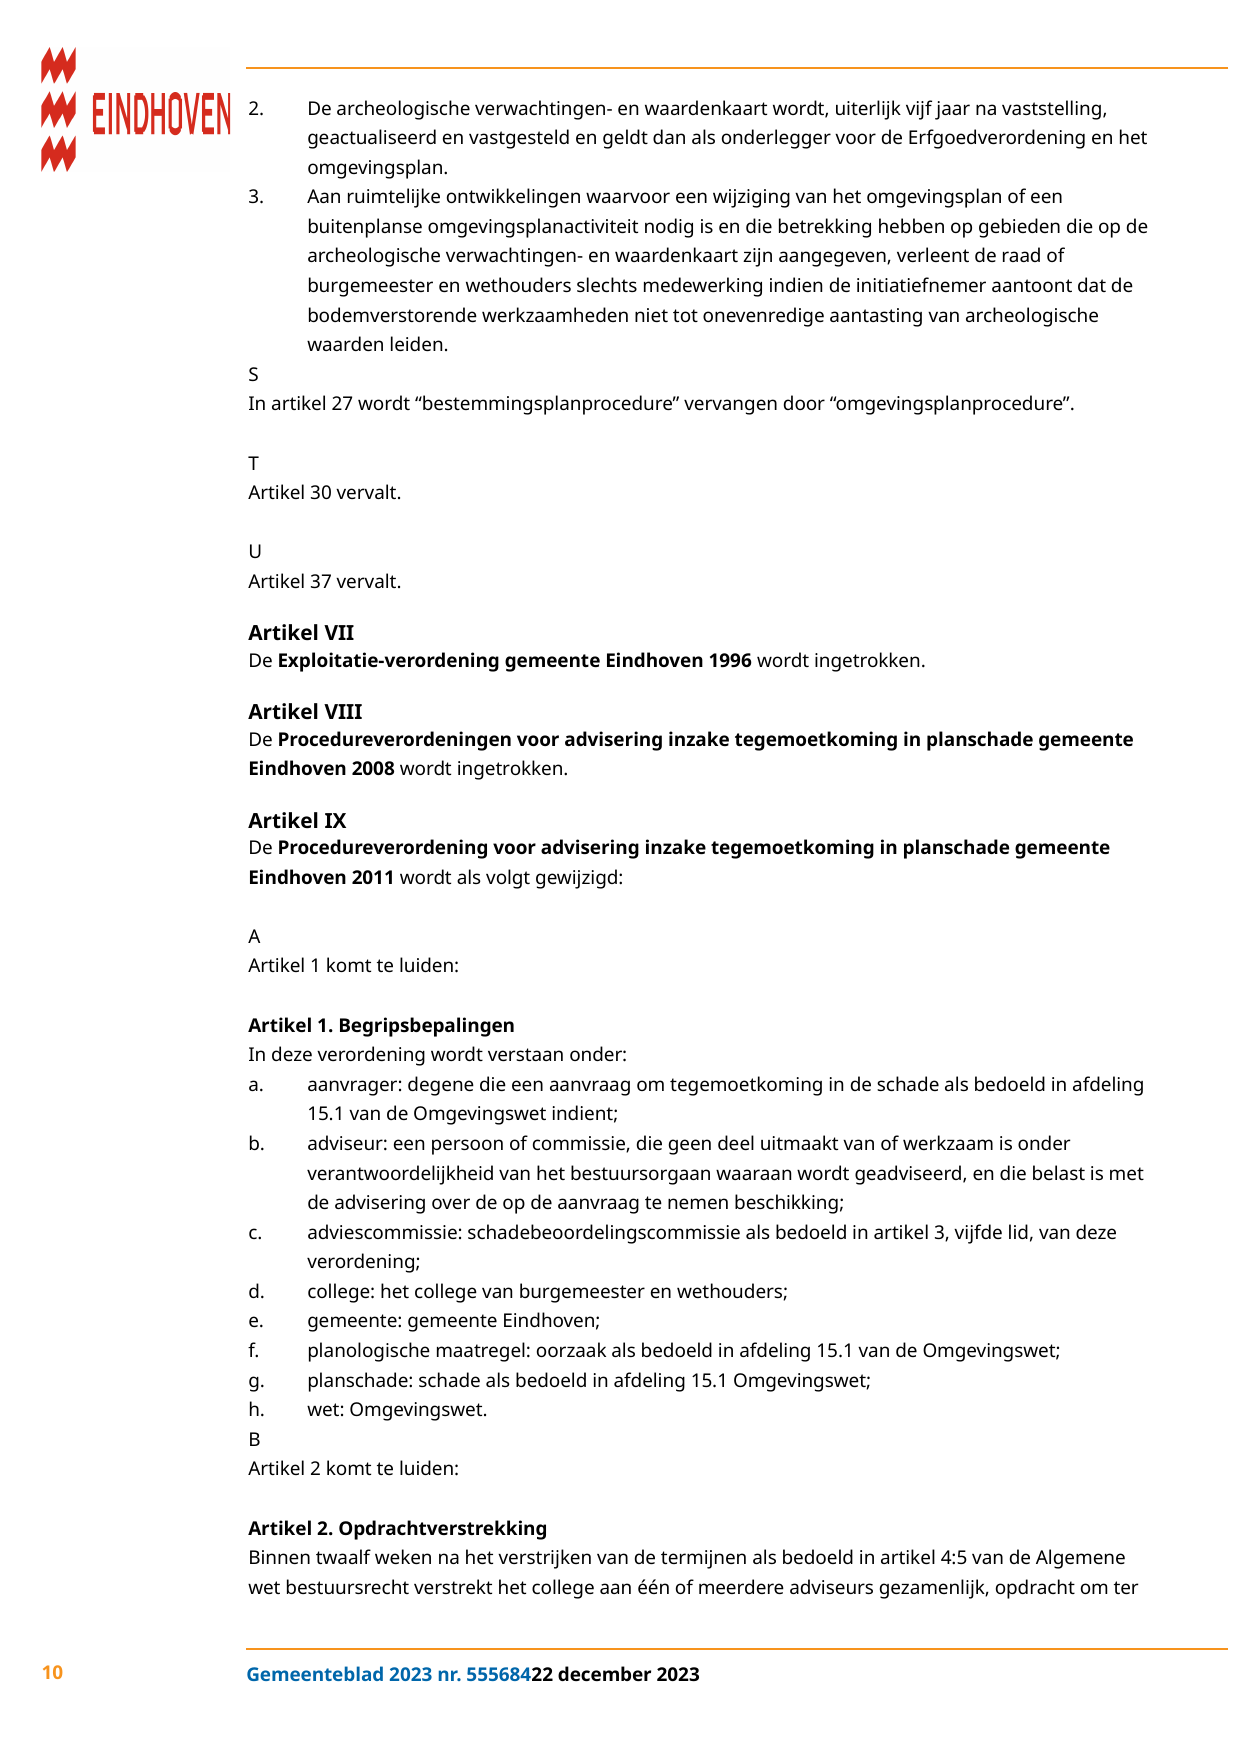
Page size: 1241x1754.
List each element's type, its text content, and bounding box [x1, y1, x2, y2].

text De Procedureverordeningen voor advisering inzake tegemoetkoming in planschade gemeente Eindhoven 2008 wordt ingetrokken. [248, 726, 1152, 781]
list Aan ruimtelijke ontwikkelingen waarvoor een wijziging van het omgevingsplan of een buitenplanse omgevingsplanactiviteit nodig is en die betrekking hebben op gebieden die op de archeologische verwachtingen- en waardenkaart zijn aangegeven, verleent de raad of burgemeester en wethouders slechts medewerking indien de initiatiefnemer aantoont dat de bodemverstorende werkzaamheden niet tot onevenredige aantasting van archeologische waarden leiden. [248, 183, 1152, 357]
text Artikel VII [248, 618, 1152, 647]
text Artikel 30 vervalt. [248, 479, 1152, 505]
text Binnen twaalf weken na het verstrijken van de termijnen als bedoeld in artikel 4:5 van de Algemene wet bestuursrecht verstrekt het college aan één of meerdere adviseurs gezamenlijk, opdracht om ter [248, 1544, 1152, 1599]
text T [248, 450, 1152, 476]
list planologische maatregel: oorzaak als bedoeld in afdeling 15.1 van de Omgevingswet; [248, 1337, 1152, 1363]
text U [248, 538, 1152, 564]
text A [248, 923, 1152, 949]
text De Exploitatie-verordening gemeente Eindhoven 1996 wordt ingetrokken. [248, 647, 1152, 673]
text S [248, 361, 1152, 387]
text Artikel 1. Begripsbepalingen [248, 1012, 1152, 1037]
list planschade: schade als bedoeld in afdeling 15.1 Omgevingswet; [248, 1367, 1152, 1392]
text Artikel VIII [248, 697, 1152, 726]
text Artikel IX [248, 806, 1152, 834]
text In deze verordening wordt verstaan onder: [248, 1041, 1152, 1067]
list adviescommissie: schadebeoordelingscommissie als bedoeld in artikel 3, vijfde lid, van deze verordening; [248, 1219, 1152, 1274]
text In artikel 27 wordt “bestemmingsplanprocedure” vervangen door “omgevingsplanprocedure”. [248, 391, 1152, 416]
list De archeologische verwachtingen- en waardenkaart wordt, uiterlijk vijf jaar na vaststelling, geactualiseerd en vastgesteld en geldt dan als onderlegger voor de Erfgoedverordening en het omgevingsplan. [248, 95, 1152, 180]
text Artikel 1 komt te luiden: [248, 953, 1152, 978]
list college: het college van burgemeester en wethouders; [248, 1278, 1152, 1304]
list gemeente: gemeente Eindhoven; [248, 1308, 1152, 1333]
picture [41, 47, 231, 172]
list adviseur: een persoon of commissie, die geen deel uitmaakt van of werkzaam is onder verantwoordelijkheid van het bestuursorgaan waaraan wordt geadviseerd, en die belast is met de advisering over de op de aanvraag te nemen beschikking; [248, 1130, 1152, 1215]
list wet: Omgevingswet. [248, 1396, 1152, 1422]
text Artikel 2 komt te luiden: [248, 1456, 1152, 1481]
text Artikel 37 vervalt. [248, 568, 1152, 594]
text B [248, 1426, 1152, 1452]
text Artikel 2. Opdrachtverstrekking [248, 1515, 1152, 1540]
list aanvrager: degene die een aanvraag om tegemoetkoming in de schade als bedoeld in afdeling 15.1 van de Omgevingswet indient; [248, 1071, 1152, 1126]
text De Procedureverordening voor advisering inzake tegemoetkoming in planschade gemeente Eindhoven 2011 wordt als volgt gewijzigd: [248, 834, 1152, 889]
